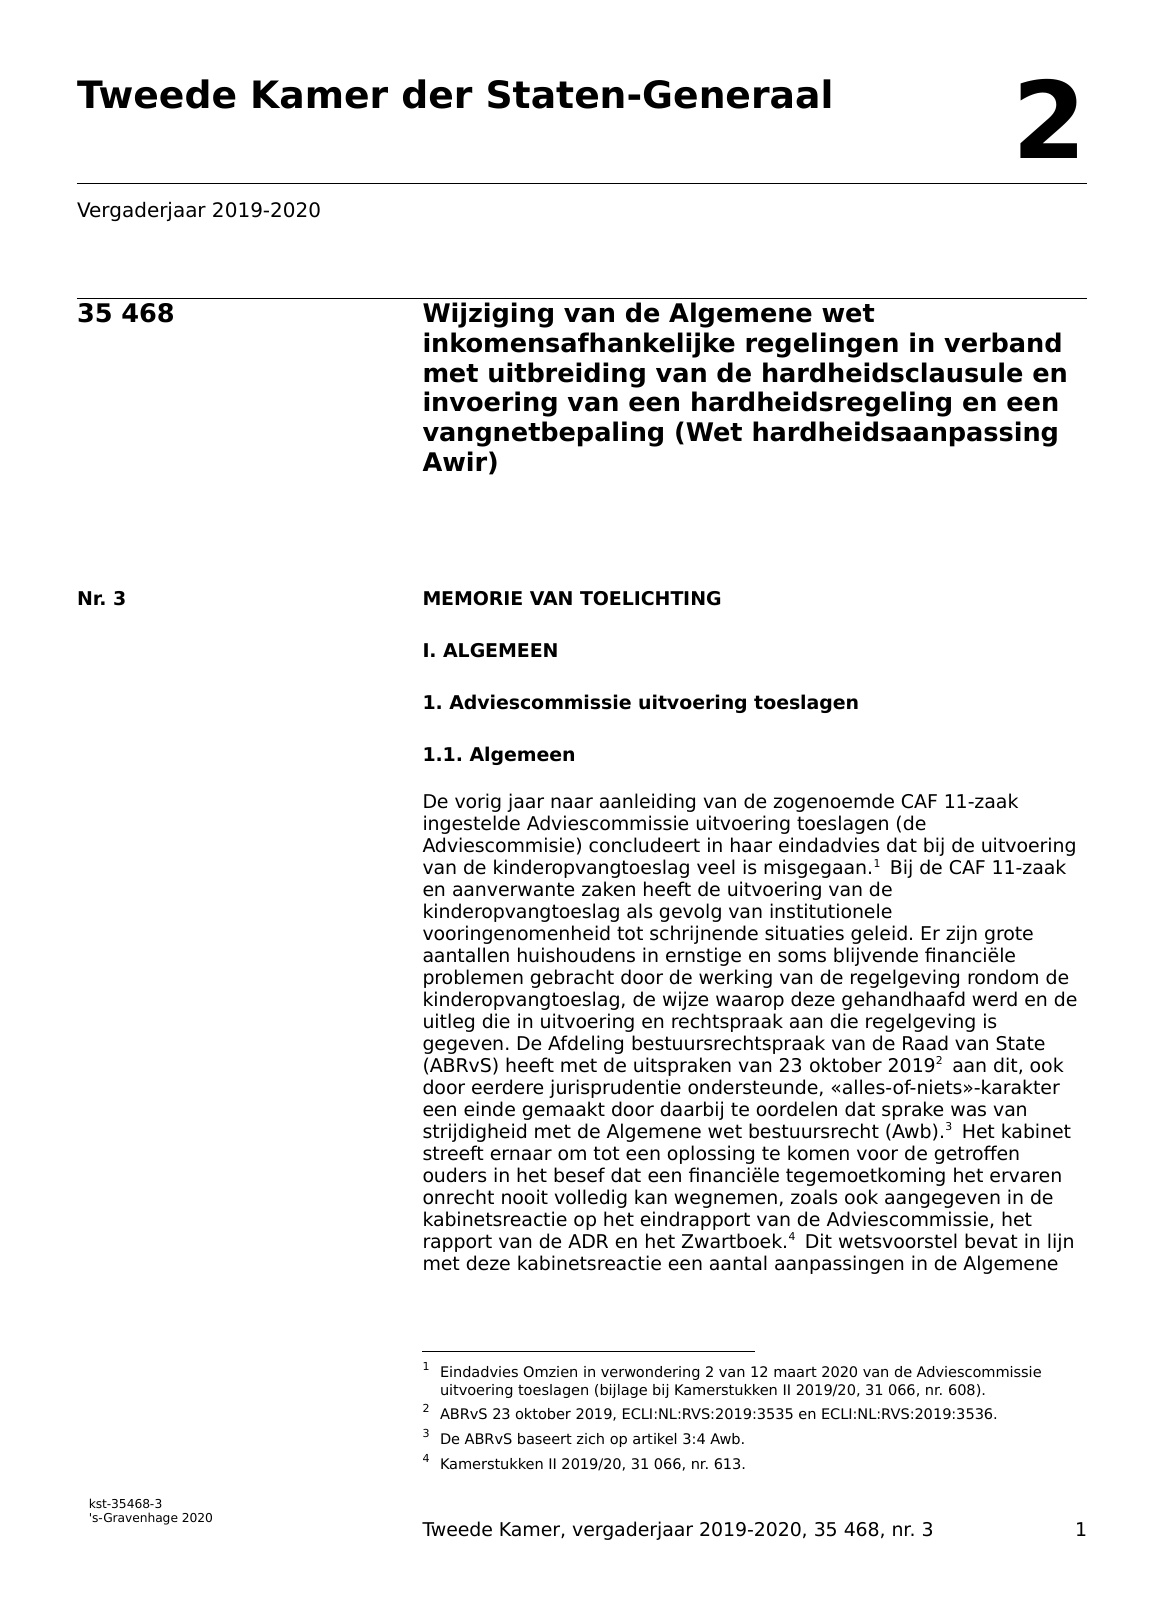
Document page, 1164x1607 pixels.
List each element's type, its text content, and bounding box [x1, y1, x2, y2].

subtitle Nr. 3 MEMORIE VAN TOELICHTING [77, 588, 1087, 610]
text kst-35468-3 [88, 1497, 323, 1511]
table_cell Vergaderjaar 2019-2020 [77, 184, 1087, 298]
subtitle I. ALGEMEEN [422, 640, 1087, 662]
table_header 2 [886, 59, 1087, 183]
subtitle 1.1. Algemeen [422, 744, 1087, 766]
text ABRvS 23 oktober 2019, ECLI:NL:RVS:2019:3535 en ECLI:NL:RVS:2019:3536. [422, 1402, 1087, 1424]
text Eindadvies Omzien in verwondering 2 van 12 maart 2020 van de Adviescommissie uitvoering toeslagen (bijlage bij Kamerstukken II 2019/20, 31 066, nr. 608). [422, 1360, 1087, 1399]
text Kamerstukken II 2019/20, 31 066, nr. 613. [422, 1452, 1087, 1474]
text De ABRvS baseert zich op artikel 3:4 Awb. [422, 1427, 1087, 1449]
subtitle 35 468 Wijziging van de Algemene wet inkomensafhankelijke regelingen in verband met uitbreiding van de hardheidsclausule en invoering van een hardheidsregeling en een vangnetbepaling (Wet hardheidsaanpassing Awir) [77, 299, 1087, 477]
subtitle 1. Adviescommissie uitvoering toeslagen [422, 692, 1087, 714]
text De vorig jaar naar aanleiding van de zogenoemde CAF 11-zaak ingestelde Adviescommissie uitvoering toeslagen (de Adviescommisie) concludeert in haar eindadvies dat bij de uitvoering van de kinderopvangtoeslag veel is misgegaan. Bij de CAF 11-zaak en aanverwante zaken heeft de uitvoering van de kinderopvangtoeslag als gevolg van institutionele vooringenomenheid tot schrijnende situaties geleid. Er zijn grote aantallen huishoudens in ernstige en soms blijvende financiële problemen gebracht door de werking van de regelgeving rondom de kinderopvangtoeslag, de wijze waarop deze gehandhaafd werd en de uitleg die in uitvoering en rechtspraak aan die regelgeving is gegeven. De Afdeling bestuursrechtspraak van de Raad van State (ABRvS) heeft met de uitspraken van 23 oktober 2019 aan dit, ook door eerdere jurisprudentie ondersteunde, «alles-of-niets»-karakter een einde gemaakt door daarbij te oordelen dat sprake was van strijdigheid met de Algemene wet bestuursrecht (Awb). Het kabinet streeft ernaar om tot een oplossing te komen voor de getroffen ouders in het besef dat een financiële tegemoetkoming het ervaren onrecht nooit volledig kan wegnemen, zoals ook aangegeven in de kabinetsreactie op het eindrapport van de Adviescommissie, het rapport van de ADR en het Zwartboek. Dit wetsvoorstel bevat in lijn met deze kabinetsreactie een aantal aanpassingen in de Algemene [422, 791, 1087, 1274]
text 's-Gravenhage 2020 [88, 1511, 323, 1525]
table_header Tweede Kamer der Staten-Generaal [77, 59, 886, 183]
